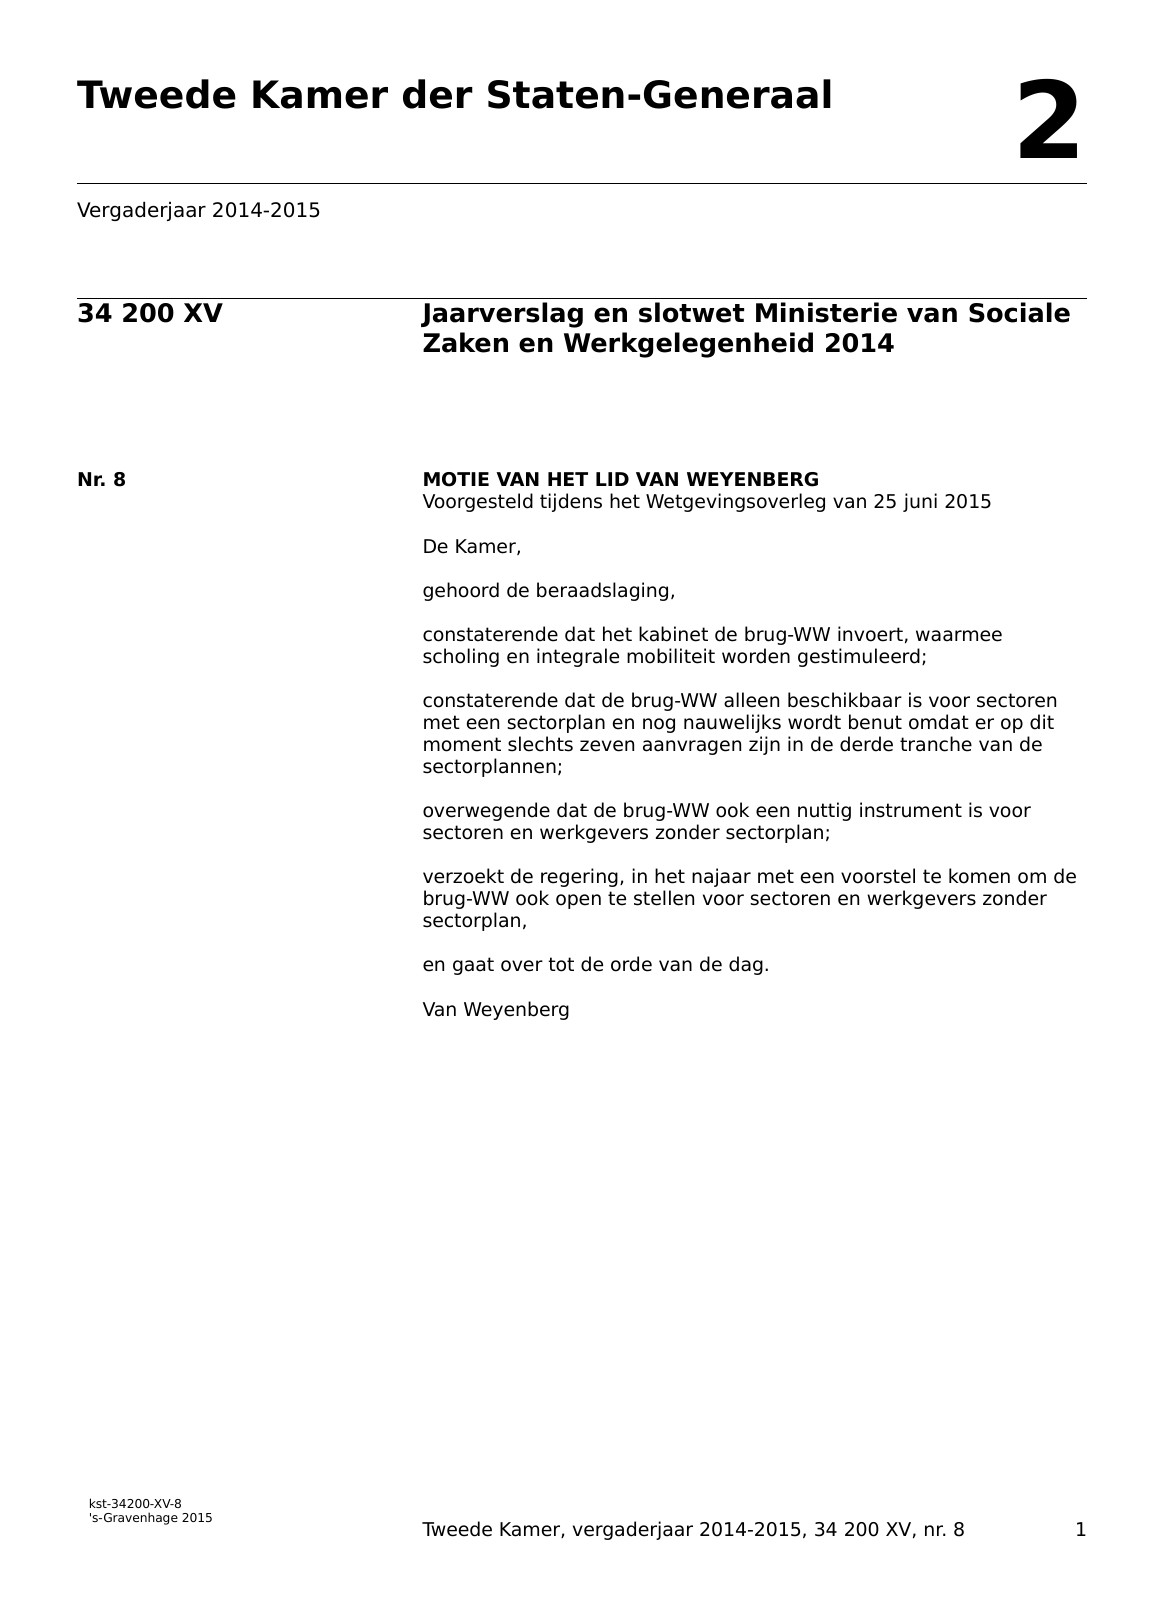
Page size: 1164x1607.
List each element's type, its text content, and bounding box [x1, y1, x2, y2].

subtitle 34 200 XV Jaarverslag en slotwet Ministerie van Sociale Zaken en Werkgelegenheid 2014 [77, 299, 1087, 358]
text Van Weyenberg [422, 998, 1087, 1021]
text De Kamer, [422, 536, 1087, 557]
text Voorgesteld tijdens het Wetgevingsoverleg van 25 juni 2015 [422, 491, 1087, 513]
subtitle Nr. 8 MOTIE VAN HET LID VAN WEYENBERG [77, 469, 1087, 491]
text constaterende dat de brug-WW alleen beschikbaar is voor sectoren met een sectorplan en nog nauwelijks wordt benut omdat er op dit moment slechts zeven aanvragen zijn in de derde tranche van de sectorplannen; [422, 690, 1087, 778]
text verzoekt de regering, in het najaar met een voorstel te komen om de brug-WW ook open te stellen voor sectoren en werkgevers zonder sectorplan, [422, 866, 1087, 932]
text en gaat over tot de orde van de dag. [422, 954, 1087, 976]
table_cell Vergaderjaar 2014-2015 [77, 184, 1087, 298]
table_header 2 [886, 59, 1087, 183]
table_header Tweede Kamer der Staten-Generaal [77, 59, 886, 183]
text 's-Gravenhage 2015 [88, 1511, 323, 1525]
text kst-34200-XV-8 [88, 1497, 323, 1511]
text gehoord de beraadslaging, [422, 580, 1087, 602]
text constaterende dat het kabinet de brug-WW invoert, waarmee scholing en integrale mobiliteit worden gestimuleerd; [422, 624, 1087, 668]
text overwegende dat de brug-WW ook een nuttig instrument is voor sectoren en werkgevers zonder sectorplan; [422, 800, 1087, 844]
